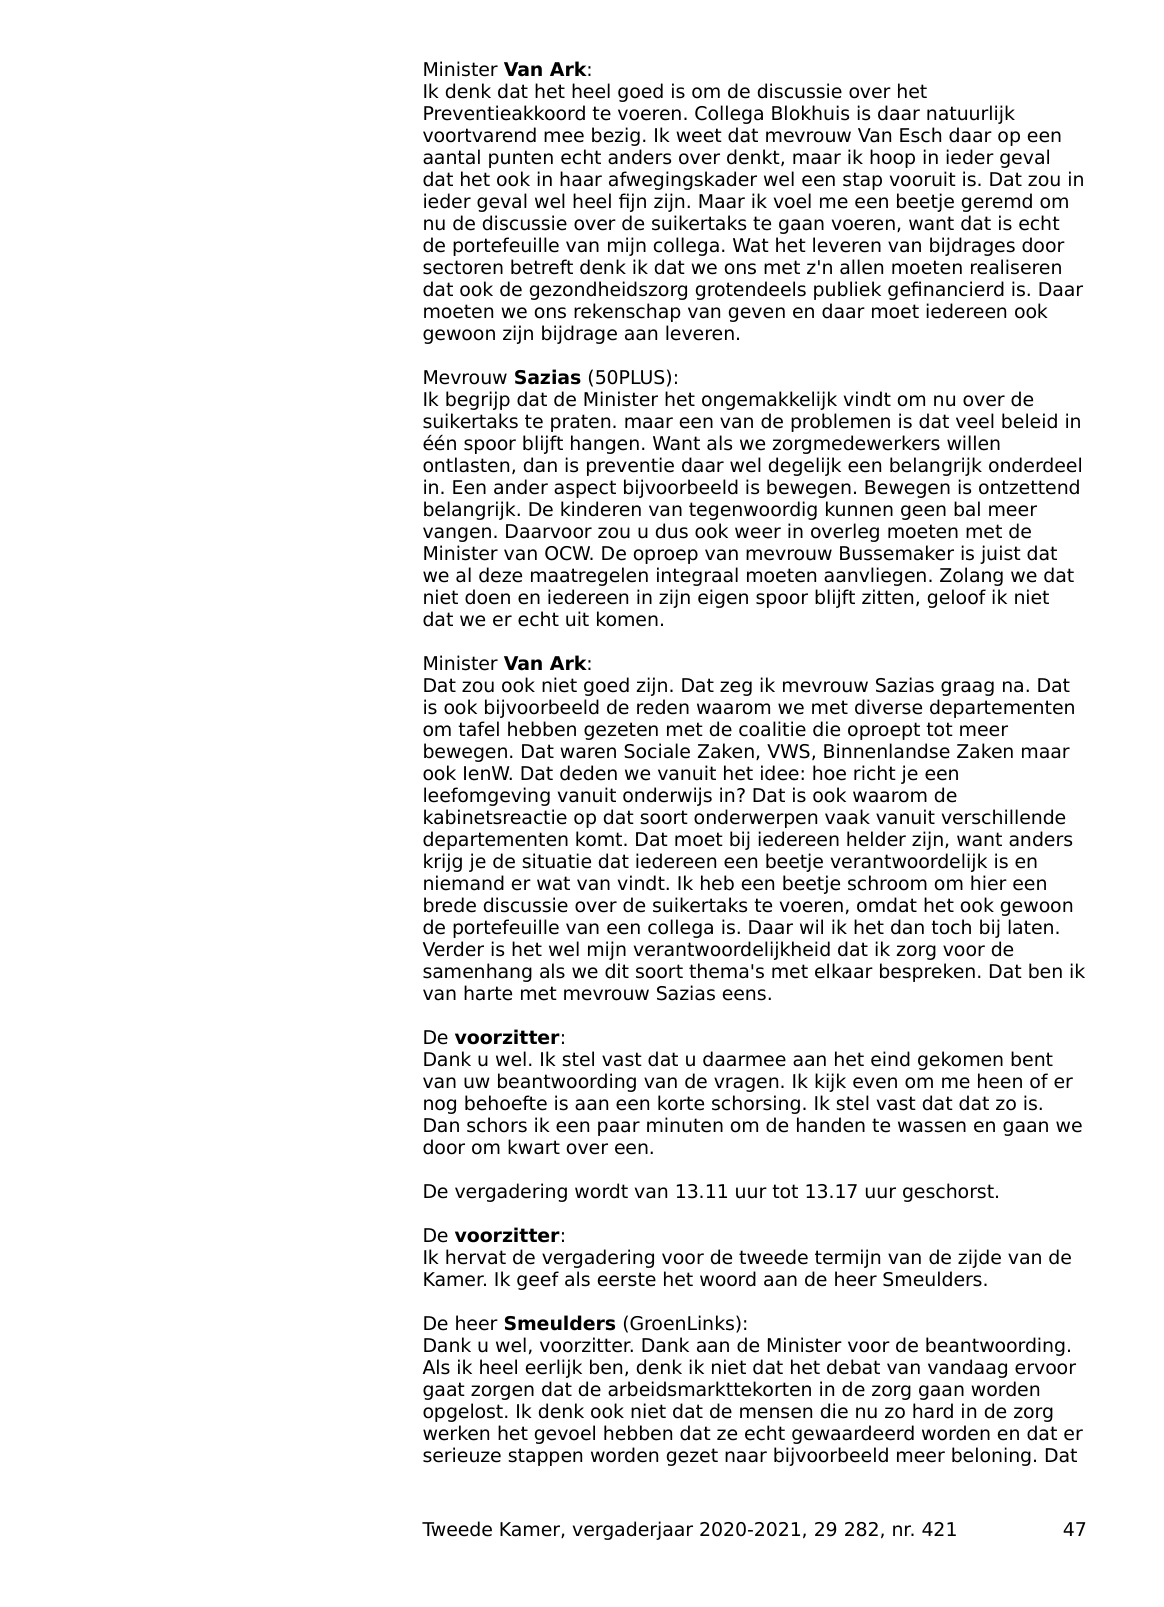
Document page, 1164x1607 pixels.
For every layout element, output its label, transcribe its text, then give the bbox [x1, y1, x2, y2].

text De voorzitter: [422, 1027, 1087, 1049]
text Mevrouw Sazias (50PLUS): [422, 367, 1087, 389]
text Dank u wel, voorzitter. Dank aan de Minister voor de beantwoording. Als ik heel eerlijk ben, denk ik niet dat het debat van vandaag ervoor gaat zorgen dat de arbeidsmarkttekorten in de zorg gaan worden opgelost. Ik denk ook niet dat de mensen die nu zo hard in de zorg werken het gevoel hebben dat ze echt gewaardeerd worden en dat er serieuze stappen worden gezet naar bijvoorbeeld meer beloning. Dat [422, 1335, 1087, 1467]
text De vergadering wordt van 13.11 uur tot 13.17 uur geschorst. [422, 1181, 1087, 1203]
text Minister Van Ark: [422, 59, 1087, 81]
text Dat zou ook niet goed zijn. Dat zeg ik mevrouw Sazias graag na. Dat is ook bijvoorbeeld de reden waarom we met diverse departementen om tafel hebben gezeten met de coalitie die oproept tot meer bewegen. Dat waren Sociale Zaken, VWS, Binnenlandse Zaken maar ook IenW. Dat deden we vanuit het idee: hoe richt je een leefomgeving vanuit onderwijs in? Dat is ook waarom de kabinetsreactie op dat soort onderwerpen vaak vanuit verschillende departementen komt. Dat moet bij iedereen helder zijn, want anders krijg je de situatie dat iedereen een beetje verantwoordelijk is en niemand er wat van vindt. Ik heb een beetje schroom om hier een brede discussie over de suikertaks te voeren, omdat het ook gewoon de portefeuille van een collega is. Daar wil ik het dan toch bij laten. Verder is het wel mijn verantwoordelijkheid dat ik zorg voor de samenhang als we dit soort thema's met elkaar bespreken. Dat ben ik van harte met mevrouw Sazias eens. [422, 675, 1087, 1004]
text De heer Smeulders (GroenLinks): [422, 1313, 1087, 1335]
text Ik begrijp dat de Minister het ongemakkelijk vindt om nu over de suikertaks te praten. maar een van de problemen is dat veel beleid in één spoor blijft hangen. Want als we zorgmedewerkers willen ontlasten, dan is preventie daar wel degelijk een belangrijk onderdeel in. Een ander aspect bijvoorbeeld is bewegen. Bewegen is ontzettend belangrijk. De kinderen van tegenwoordig kunnen geen bal meer vangen. Daarvoor zou u dus ook weer in overleg moeten met de Minister van OCW. De oproep van mevrouw Bussemaker is juist dat we al deze maatregelen integraal moeten aanvliegen. Zolang we dat niet doen en iedereen in zijn eigen spoor blijft zitten, geloof ik niet dat we er echt uit komen. [422, 389, 1087, 631]
text Ik denk dat het heel goed is om de discussie over het Preventieakkoord te voeren. Collega Blokhuis is daar natuurlijk voortvarend mee bezig. Ik weet dat mevrouw Van Esch daar op een aantal punten echt anders over denkt, maar ik hoop in ieder geval dat het ook in haar afwegingskader wel een stap vooruit is. Dat zou in ieder geval wel heel fijn zijn. Maar ik voel me een beetje geremd om nu de discussie over de suikertaks te gaan voeren, want dat is echt de portefeuille van mijn collega. Wat het leveren van bijdrages door sectoren betreft denk ik dat we ons met z'n allen moeten realiseren dat ook de gezondheidszorg grotendeels publiek gefinancierd is. Daar moeten we ons rekenschap van geven en daar moet iedereen ook gewoon zijn bijdrage aan leveren. [422, 81, 1087, 345]
text De voorzitter: [422, 1225, 1087, 1247]
text Ik hervat de vergadering voor de tweede termijn van de zijde van de Kamer. Ik geef als eerste het woord aan de heer Smeulders. [422, 1247, 1087, 1291]
text Dank u wel. Ik stel vast dat u daarmee aan het eind gekomen bent van uw beantwoording van de vragen. Ik kijk even om me heen of er nog behoefte is aan een korte schorsing. Ik stel vast dat dat zo is. Dan schors ik een paar minuten om de handen te wassen en gaan we door om kwart over een. [422, 1049, 1087, 1159]
text Minister Van Ark: [422, 653, 1087, 675]
